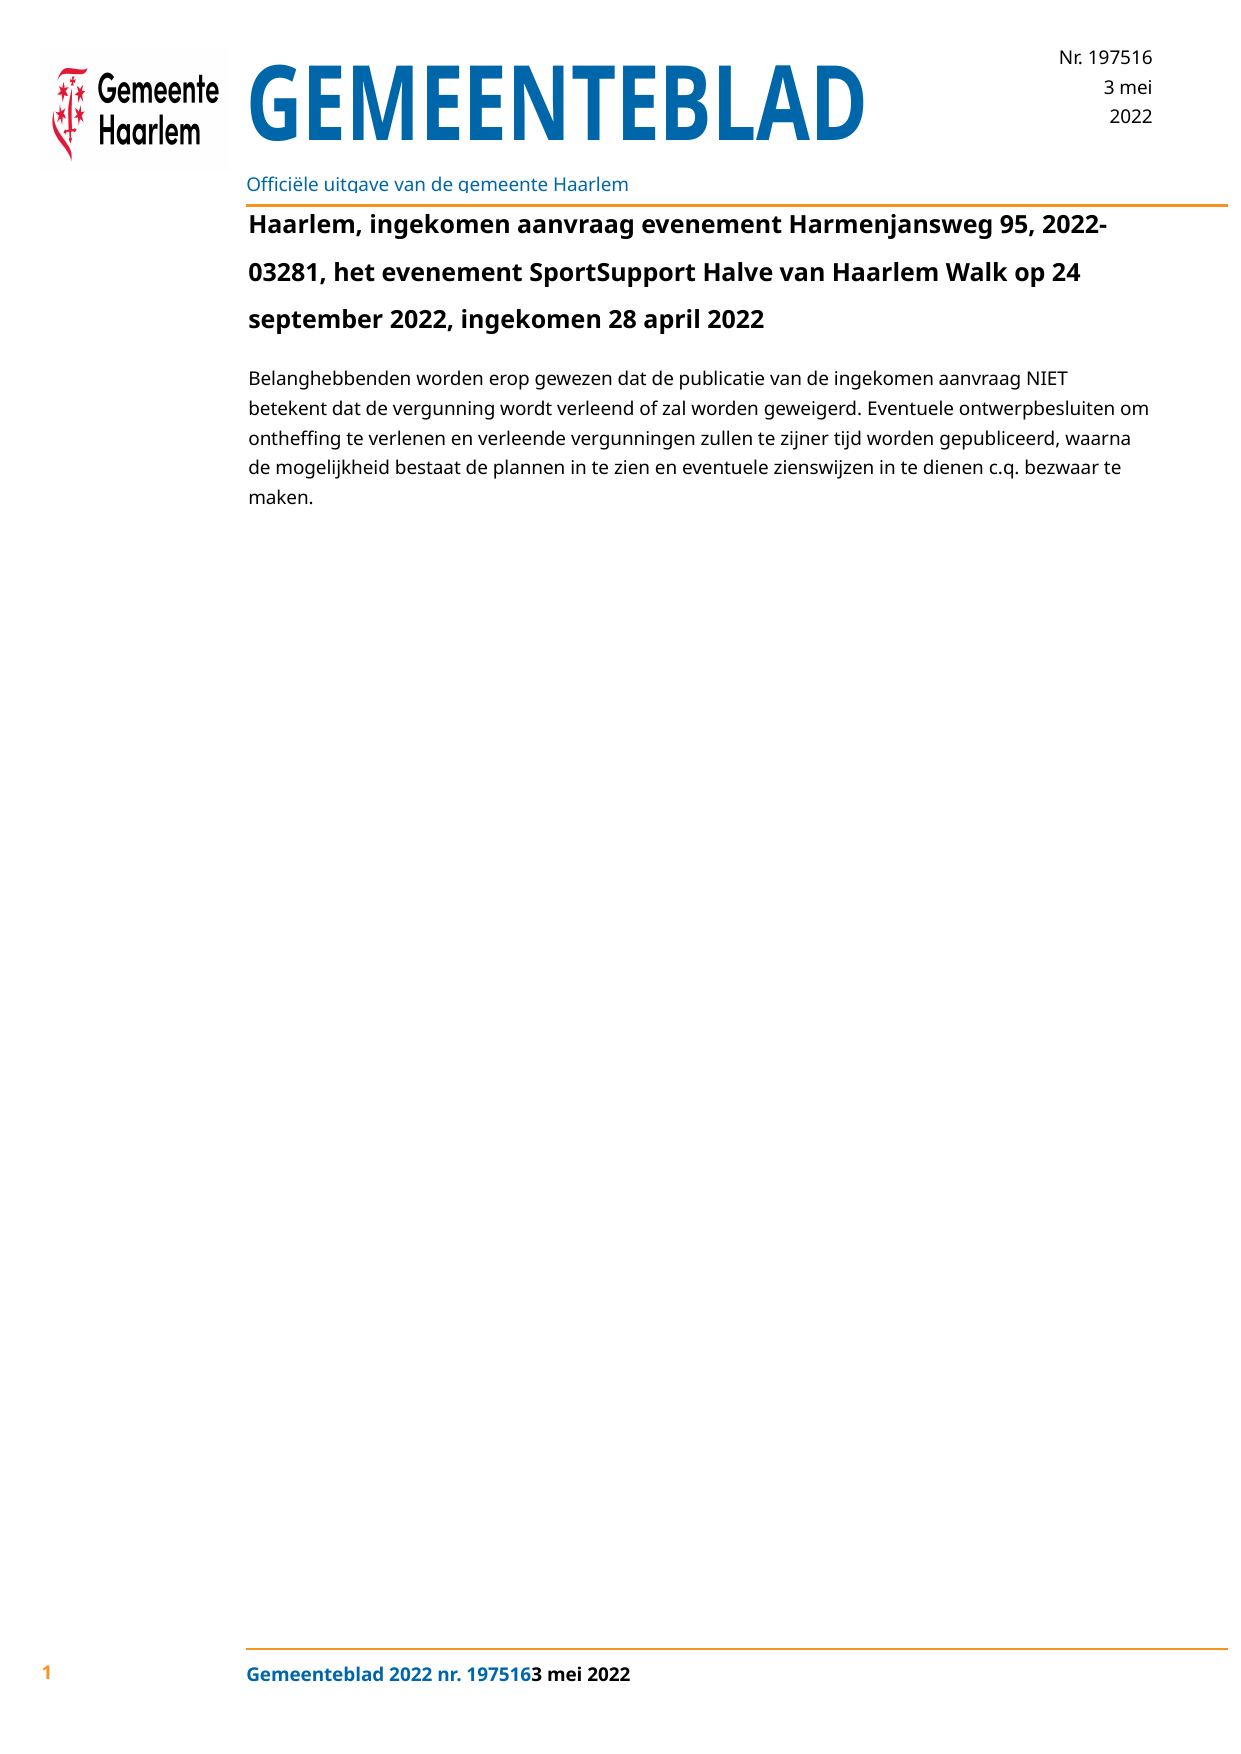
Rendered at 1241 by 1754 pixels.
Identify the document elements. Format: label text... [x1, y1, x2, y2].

picture [41, 47, 231, 172]
text Haarlem, ingekomen aanvraag evenement Harmenjansweg 95, 2022-03281, het evenement SportSupport Halve van Haarlem Walk op 24 september 2022, ingekomen 28 april 2022 [248, 207, 1152, 336]
text Belanghebbenden worden erop gewezen dat de publicatie van de ingekomen aanvraag NIET betekent dat de vergunning wordt verleend of zal worden geweigerd. Eventuele ontwerpbesluiten om ontheffing te verlenen en verleende vergunningen zullen te zijner tijd worden gepubliceerd, waarna de mogelijkheid bestaat de plannen in te zien en eventuele zienswijzen in te dienen c.q. bezwaar te maken. [248, 366, 1152, 509]
